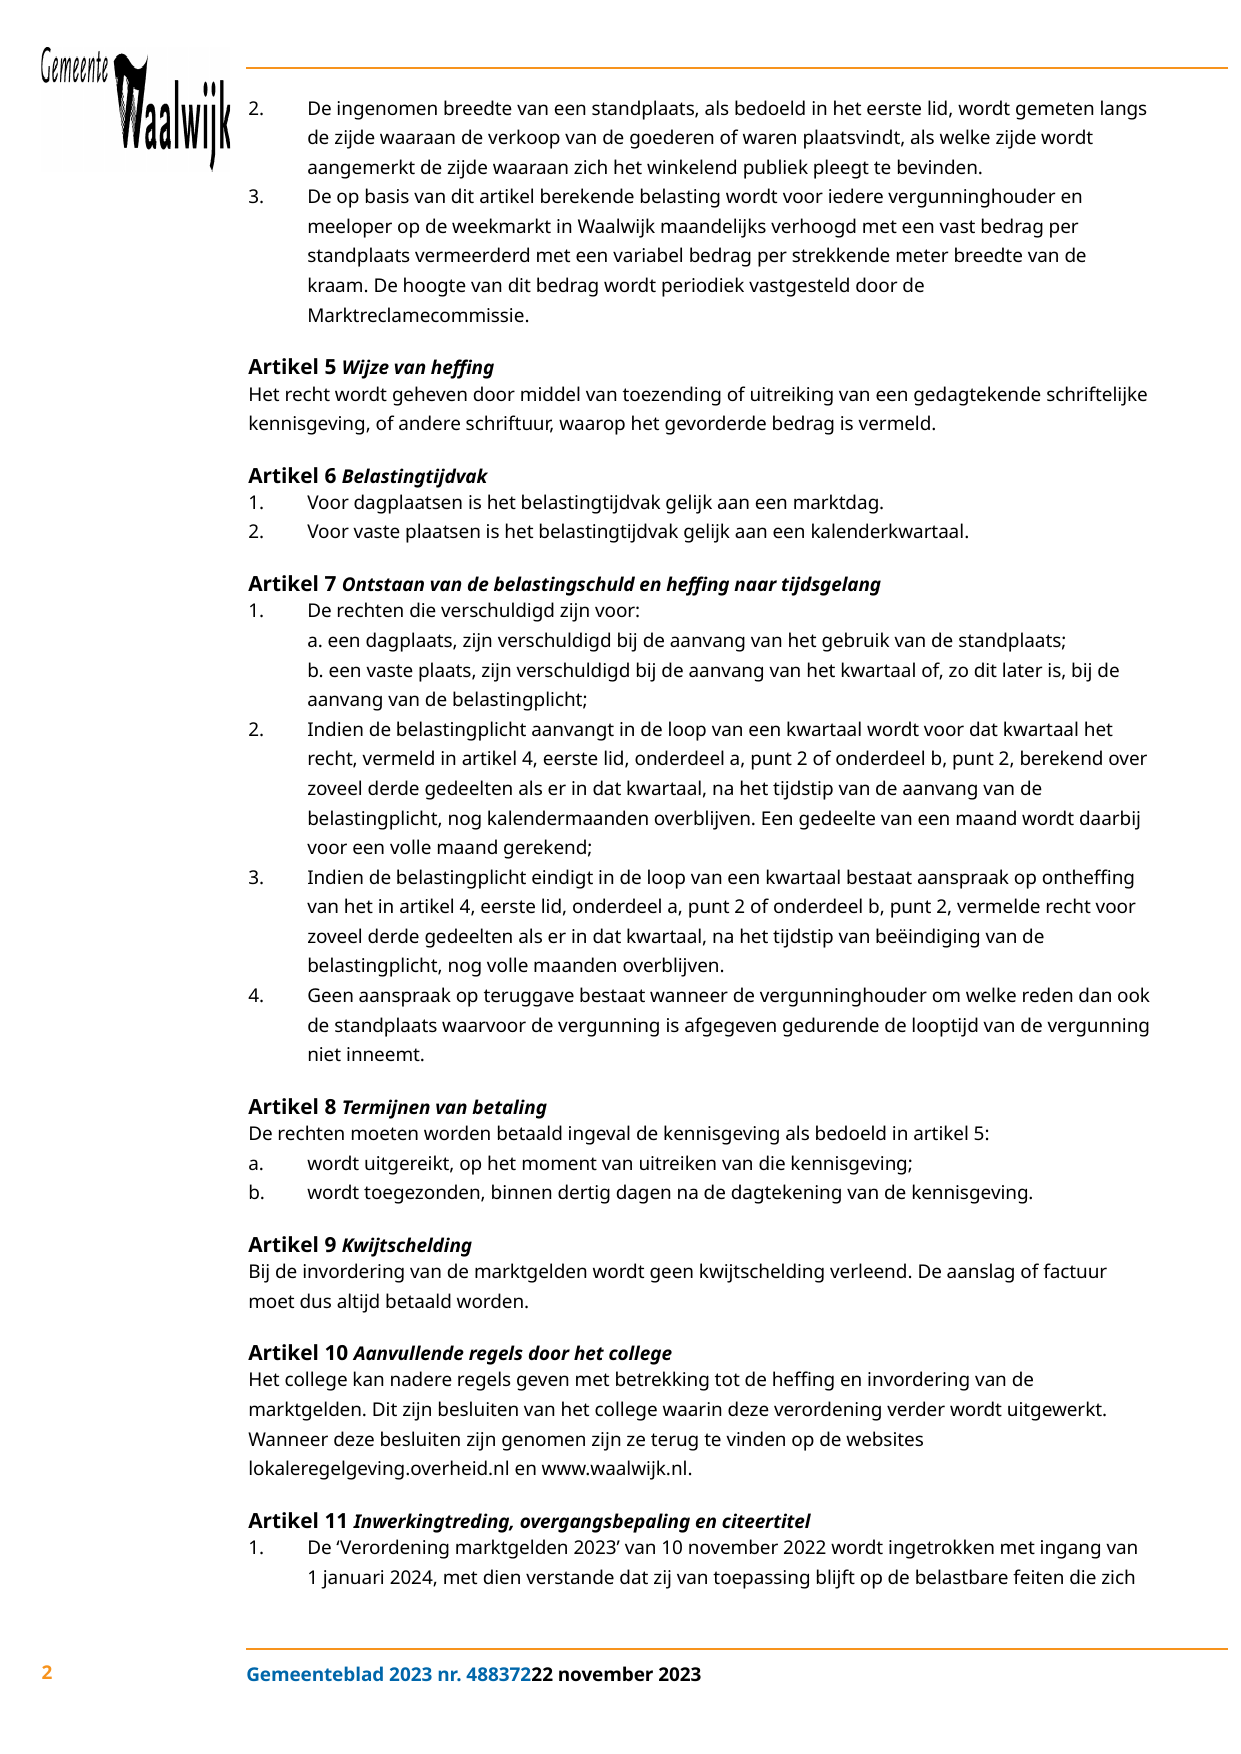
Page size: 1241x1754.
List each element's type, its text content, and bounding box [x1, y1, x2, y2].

text Artikel 10 Aanvullende regels door het college [248, 1338, 1152, 1367]
text Artikel 5 Wijze van heffing [248, 352, 1152, 381]
text Bij de invordering van de marktgelden wordt geen kwijtschelding verleend. De aanslag of factuur moet dus altijd betaald worden. [248, 1258, 1152, 1313]
text Artikel 7 Ontstaan van de belastingschuld en heffing naar tijdsgelang [248, 569, 1152, 598]
list Indien de belastingplicht eindigt in de loop van een kwartaal bestaat aanspraak op ontheffing van het in artikel 4, eerste lid, onderdeel a, punt 2 of onderdeel b, punt 2, vermelde recht voor zoveel derde gedeelten als er in dat kwartaal, na het tijdstip van beëindiging van de belastingplicht, nog volle maanden overblijven. [248, 864, 1152, 978]
picture [41, 47, 231, 172]
list wordt uitgereikt, op het moment van uitreiken van die kennisgeving; [248, 1150, 1152, 1176]
list De ingenomen breedte van een standplaats, als bedoeld in het eerste lid, wordt gemeten langs de zijde waaraan de verkoop van de goederen of waren plaatsvindt, als welke zijde wordt aangemerkt de zijde waaraan zich het winkelend publiek pleegt te bevinden. [248, 95, 1152, 180]
list b. een vaste plaats, zijn verschuldigd bij de aanvang van het kwartaal of, zo dit later is, bij de aanvang van de belastingplicht; [248, 657, 1152, 712]
text Artikel 6 Belastingtijdvak [248, 461, 1152, 489]
list De op basis van dit artikel berekende belasting wordt voor iedere vergunninghouder en meeloper op de weekmarkt in Waalwijk maandelijks verhoogd met een vast bedrag per standplaats vermeerderd met een variabel bedrag per strekkende meter breedte van de kraam. De hoogte van dit bedrag wordt periodiek vastgesteld door de Marktreclamecommissie. [248, 183, 1152, 328]
list De rechten die verschuldigd zijn voor: [248, 598, 1152, 623]
list Voor vaste plaatsen is het belastingtijdvak gelijk aan een kalenderkwartaal. [248, 519, 1152, 544]
list Indien de belastingplicht aanvangt in de loop van een kwartaal wordt voor dat kwartaal het recht, vermeld in artikel 4, eerste lid, onderdeel a, punt 2 of onderdeel b, punt 2, berekend over zoveel derde gedeelten als er in dat kwartaal, na het tijdstip van de aanvang van de belastingplicht, nog kalendermaanden overblijven. Een gedeelte van een maand wordt daarbij voor een volle maand gerekend; [248, 716, 1152, 860]
list a. een dagplaats, zijn verschuldigd bij de aanvang van het gebruik van de standplaats; [248, 627, 1152, 653]
list De ‘Verordening marktgelden 2023’ van 10 november 2022 wordt ingetrokken met ingang van 1 januari 2024, met dien verstande dat zij van toepassing blijft op de belastbare feiten die zich [248, 1534, 1152, 1589]
text De rechten moeten worden betaald ingeval de kennisgeving als bedoeld in artikel 5: [248, 1120, 1152, 1146]
text Artikel 9 Kwijtschelding [248, 1230, 1152, 1258]
list Voor dagplaatsen is het belastingtijdvak gelijk aan een marktdag. [248, 489, 1152, 515]
text Artikel 11 Inwerkingtreding, overgangsbepaling en citeertitel [248, 1506, 1152, 1534]
text Het college kan nadere regels geven met betrekking tot de heffing en invordering van de marktgelden. Dit zijn besluiten van het college waarin deze verordening verder wordt uitgewerkt. Wanneer deze besluiten zijn genomen zijn ze terug te vinden op de websites lokaleregelgeving.overheid.nl en www.waalwijk.nl. [248, 1367, 1152, 1481]
text Artikel 8 Termijnen van betaling [248, 1092, 1152, 1120]
list wordt toegezonden, binnen dertig dagen na de dagtekening van de kennisgeving. [248, 1179, 1152, 1205]
text Het recht wordt geheven door middel van toezending of uitreiking van een gedagtekende schriftelijke kennisgeving, of andere schriftuur, waarop het gevorderde bedrag is vermeld. [248, 381, 1152, 436]
list Geen aanspraak op teruggave bestaat wanneer de vergunninghouder om welke reden dan ook de standplaats waarvoor de vergunning is afgegeven gedurende de looptijd van de vergunning niet inneemt. [248, 982, 1152, 1067]
